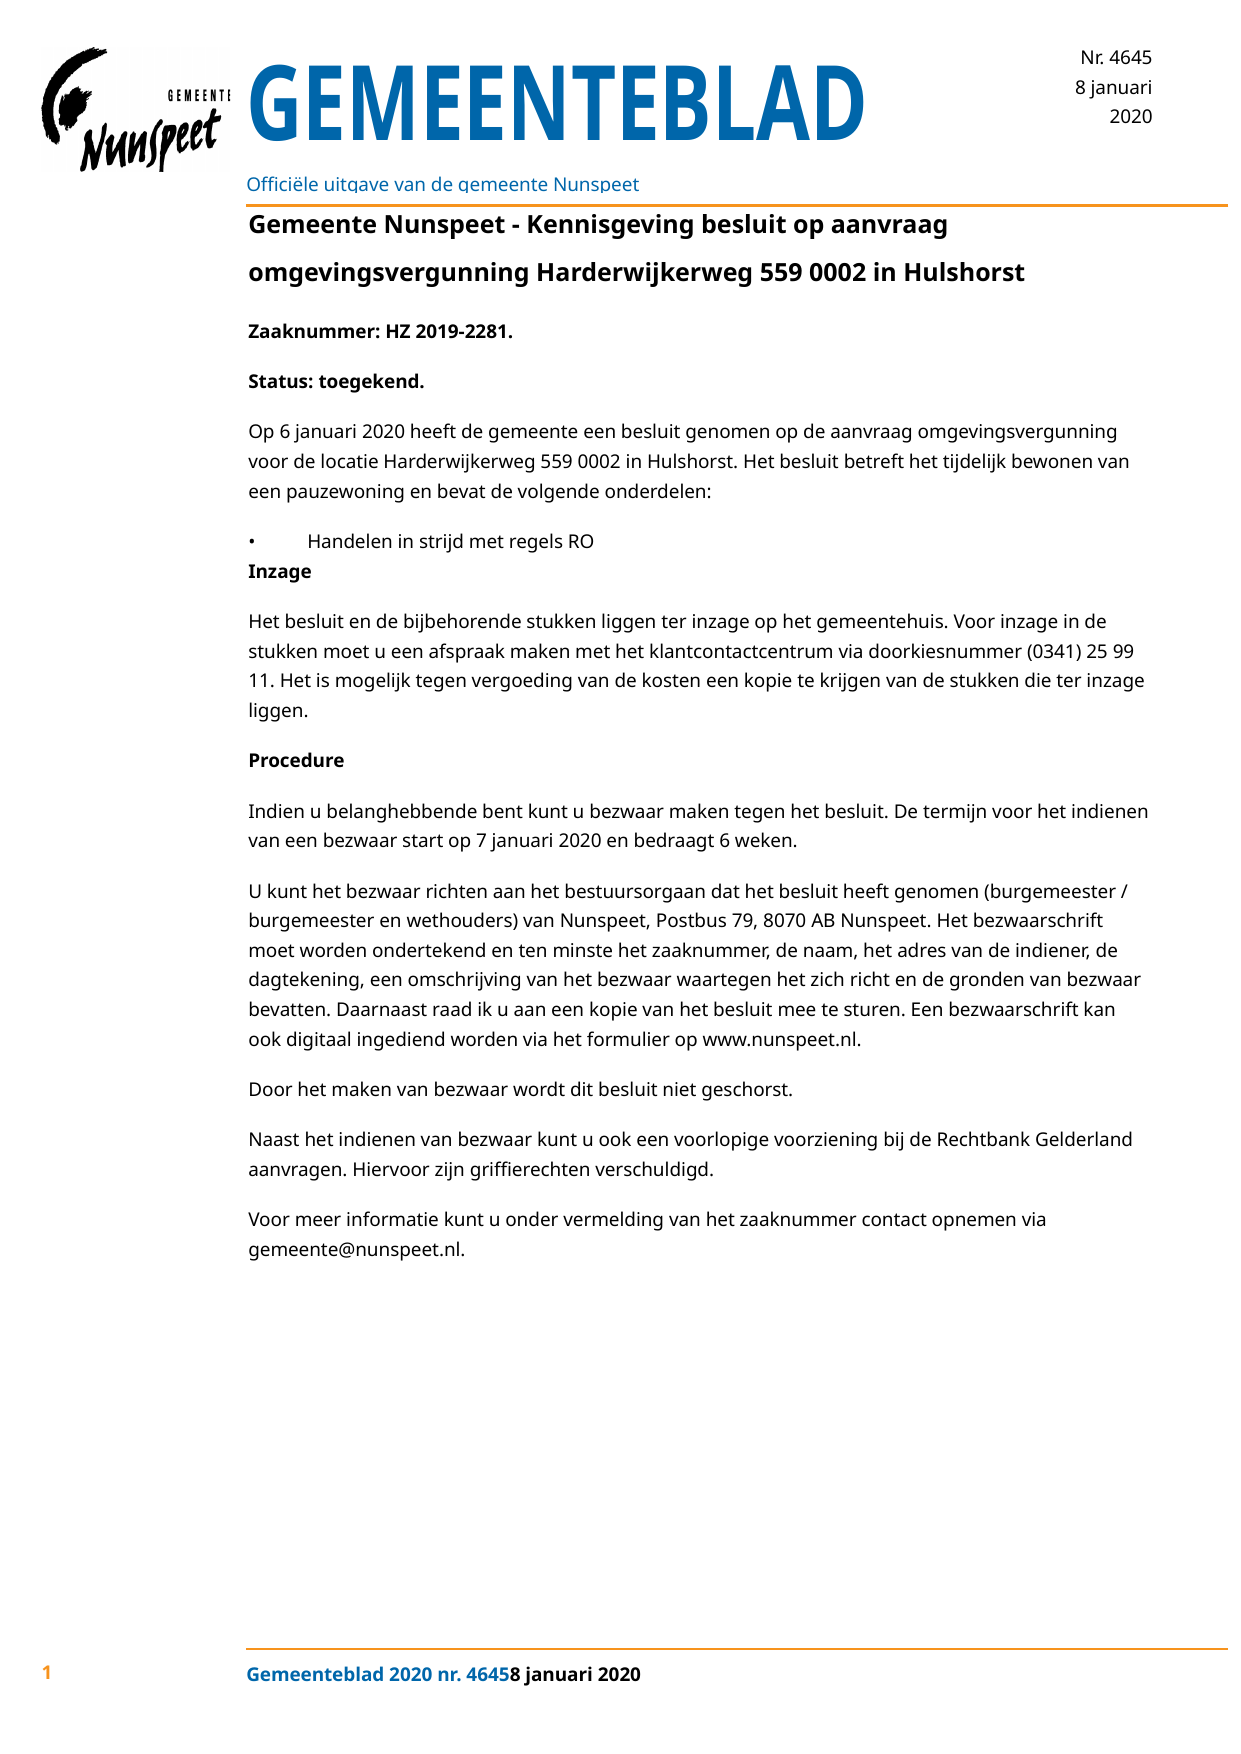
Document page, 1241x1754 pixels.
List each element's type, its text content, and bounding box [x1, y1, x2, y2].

text Op 6 januari 2020 heeft de gemeente een besluit genomen op de aanvraag omgevingsvergunning voor de locatie Harderwijkerweg 559 0002 in Hulshorst. Het besluit betreft het tijdelijk bewonen van een pauzewoning en bevat de volgende onderdelen: [248, 419, 1152, 504]
text Voor meer informatie kunt u onder vermelding van het zaaknummer contact opnemen via gemeente@nunspeet.nl. [248, 1207, 1152, 1262]
text Zaaknummer: HZ 2019-2281. [248, 318, 1152, 344]
picture [41, 47, 231, 172]
text Gemeente Nunspeet - Kennisgeving besluit op aanvraag omgevingsvergunning Harderwijkerweg 559 0002 in Hulshorst [248, 207, 1152, 288]
text Procedure [248, 747, 1152, 773]
text Status: toegekend. [248, 368, 1152, 394]
text U kunt het bezwaar richten aan het bestuursorgaan dat het besluit heeft genomen (burgemeester / burgemeester en wethouders) van Nunspeet, Postbus 79, 8070 AB Nunspeet. Het bezwaarschrift moet worden ondertekend en ten minste het zaaknummer, de naam, het adres van de indiener, de dagtekening, een omschrijving van het bezwaar waartegen het zich richt en de gronden van bezwaar bevatten. Daarnaast raad ik u aan een kopie van het besluit mee te sturen. Een bezwaarschrift kan ook digitaal ingediend worden via het formulier op www.nunspeet.nl. [248, 878, 1152, 1052]
text Naast het indienen van bezwaar kunt u ook een voorlopige voorziening bij de Rechtbank Gelderland aanvragen. Hiervoor zijn griffierechten verschuldigd. [248, 1127, 1152, 1182]
text Het besluit en de bijbehorende stukken liggen ter inzage op het gemeentehuis. Voor inzage in de stukken moet u een afspraak maken met het klantcontactcentrum via doorkiesnummer (0341) 25 99 11. Het is mogelijk tegen vergoeding van de kosten een kopie te krijgen van de stukken die ter inzage liggen. [248, 608, 1152, 723]
text Indien u belanghebbende bent kunt u bezwaar maken tegen het besluit. De termijn voor het indienen van een bezwaar start op 7 januari 2020 en bedraagt 6 weken. [248, 798, 1152, 853]
text Inzage [248, 558, 1152, 584]
list Handelen in strijd met regels RO [248, 528, 1152, 554]
text Door het maken van bezwaar wordt dit besluit niet geschorst. [248, 1076, 1152, 1102]
